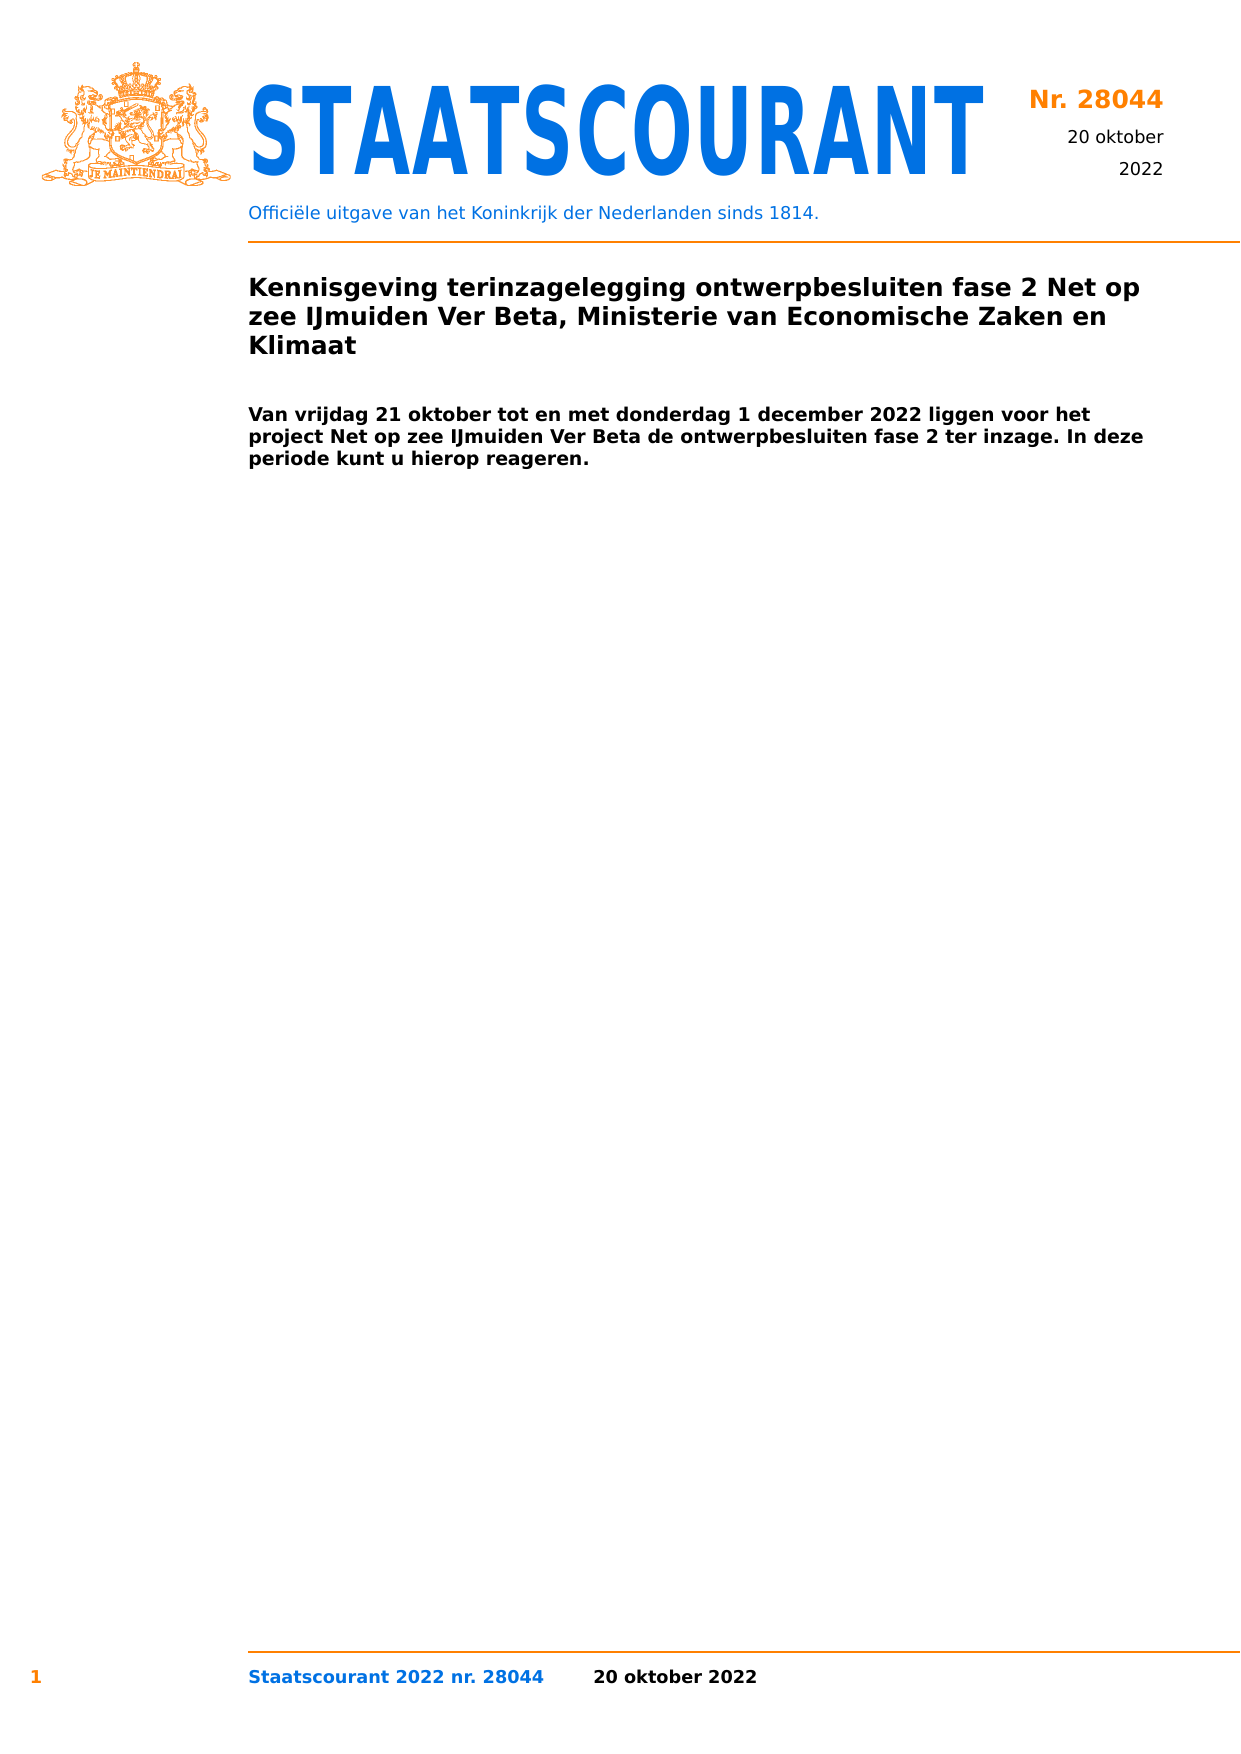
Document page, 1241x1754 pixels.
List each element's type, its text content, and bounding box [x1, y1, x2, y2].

table_cell Officiële uitgave van het Koninkrijk der Nederlanden sinds 1814. [248, 203, 1240, 241]
text Van vrijdag 21 oktober tot en met donderdag 1 december 2022 liggen voor het project Net op zee IJmuiden Ver Beta de ontwerpbesluiten fase 2 ter inzage. In deze periode kunt u hierop reageren. [248, 404, 1163, 470]
table_header Nr. 28044 [998, 62, 1240, 121]
table_header STAATSCOURANT [248, 62, 998, 203]
subtitle Kennisgeving terinzagelegging ontwerpbesluiten fase 2 Net op zee IJmuiden Ver Beta, Ministerie van Economische Zaken en Klimaat [248, 273, 1163, 361]
picture [41, 62, 231, 186]
table_cell 20 oktober [998, 121, 1240, 153]
table_cell 2022 [998, 153, 1240, 203]
table_header [25, 62, 248, 241]
